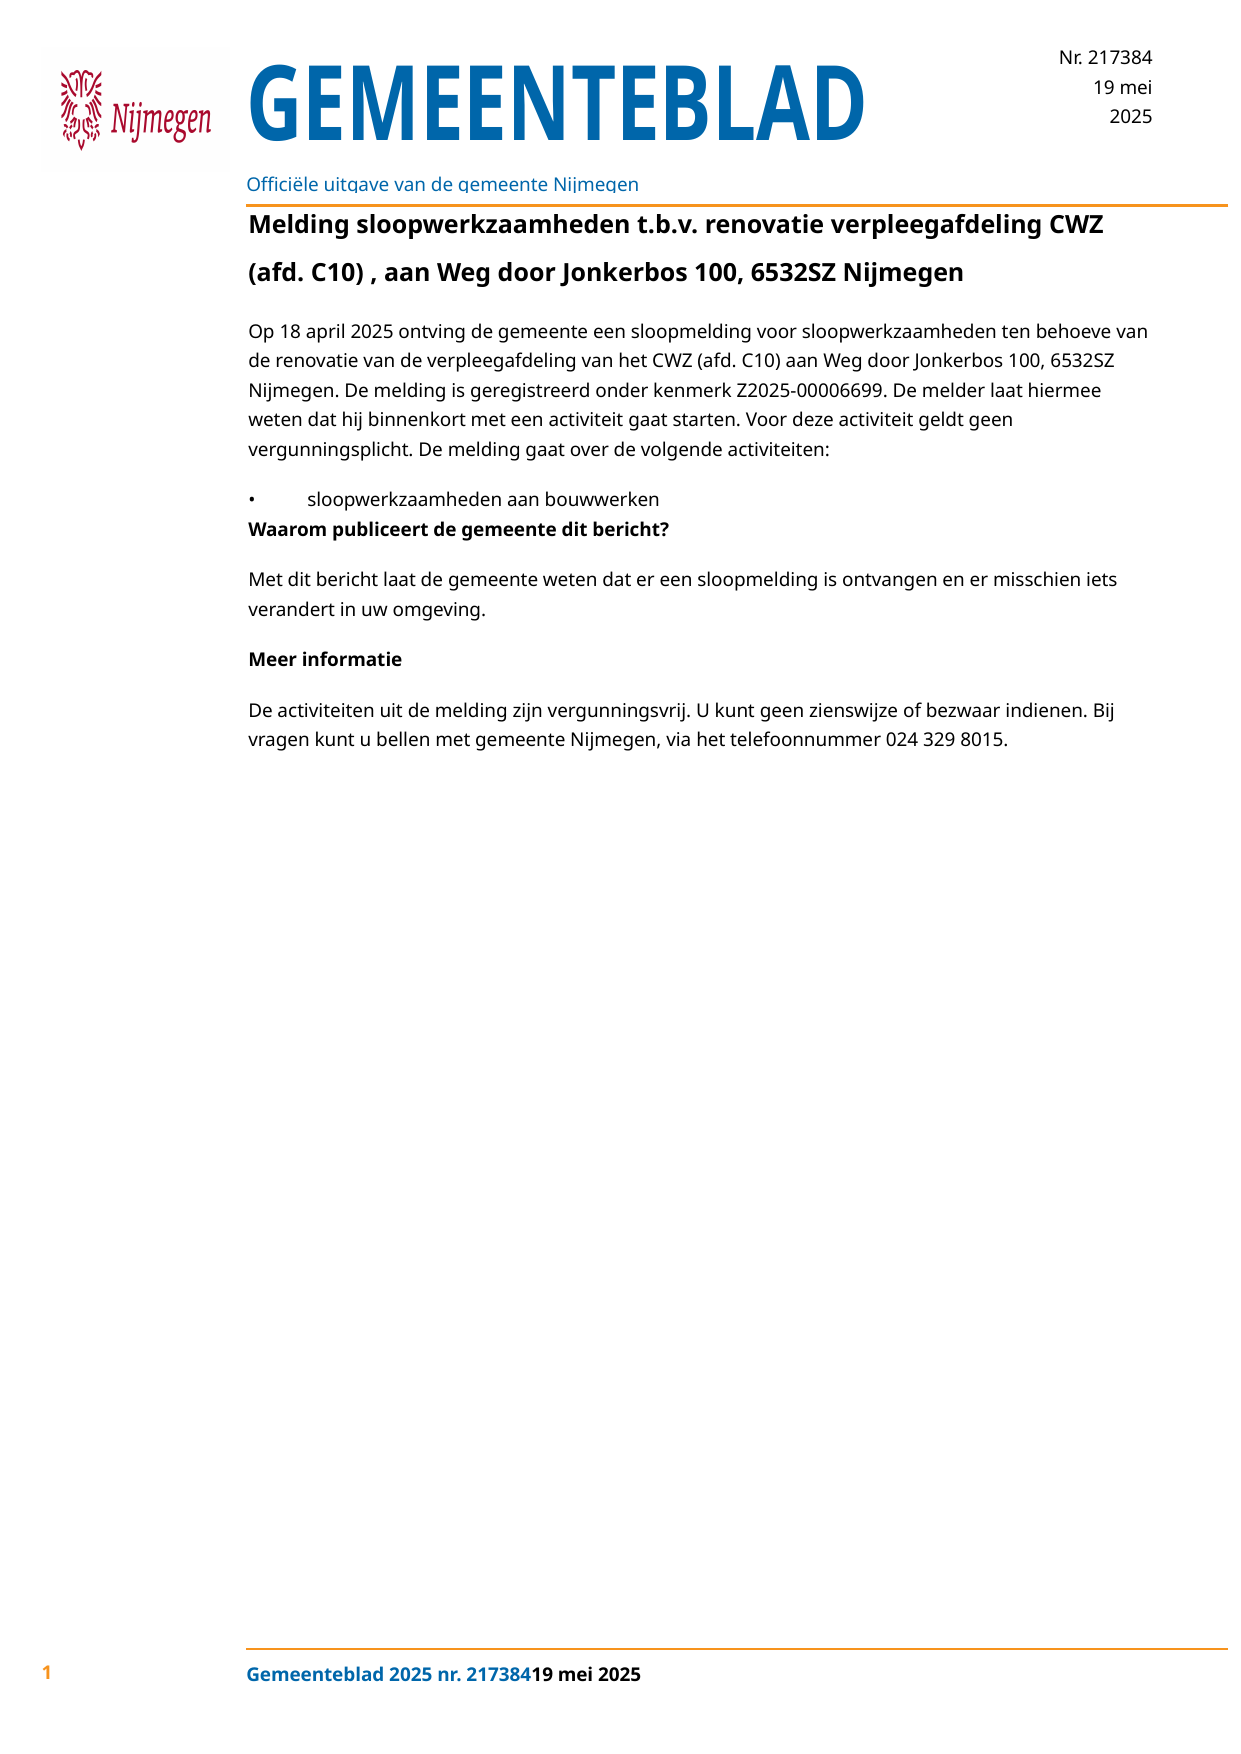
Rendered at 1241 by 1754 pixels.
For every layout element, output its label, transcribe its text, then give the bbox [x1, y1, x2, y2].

picture [41, 47, 231, 172]
text Melding sloopwerkzaamheden t.b.v. renovatie verpleegafdeling CWZ (afd. C10) , aan Weg door Jonkerbos 100, 6532SZ Nijmegen [248, 207, 1152, 288]
text Meer informatie [248, 647, 1152, 672]
text Met dit bericht laat de gemeente weten dat er een sloopmelding is ontvangen en er misschien iets verandert in uw omgeving. [248, 567, 1152, 622]
text De activiteiten uit de melding zijn vergunningsvrij. U kunt geen zienswijze of bezwaar indienen. Bij vragen kunt u bellen met gemeente Nijmegen, via het telefoonnummer 024 329 8015. [248, 697, 1152, 752]
list sloopwerkzaamheden aan bouwwerken [248, 487, 1152, 512]
text Op 18 april 2025 ontving de gemeente een sloopmelding voor sloopwerkzaamheden ten behoeve van de renovatie van de verpleegafdeling van het CWZ (afd. C10) aan Weg door Jonkerbos 100, 6532SZ Nijmegen. De melding is geregistreerd onder kenmerk Z2025-00006699. De melder laat hiermee weten dat hij binnenkort met een activiteit gaat starten. Voor deze activiteit geldt geen vergunningsplicht. De melding gaat over de volgende activiteiten: [248, 318, 1152, 462]
text Waarom publiceert de gemeente dit bericht? [248, 516, 1152, 542]
